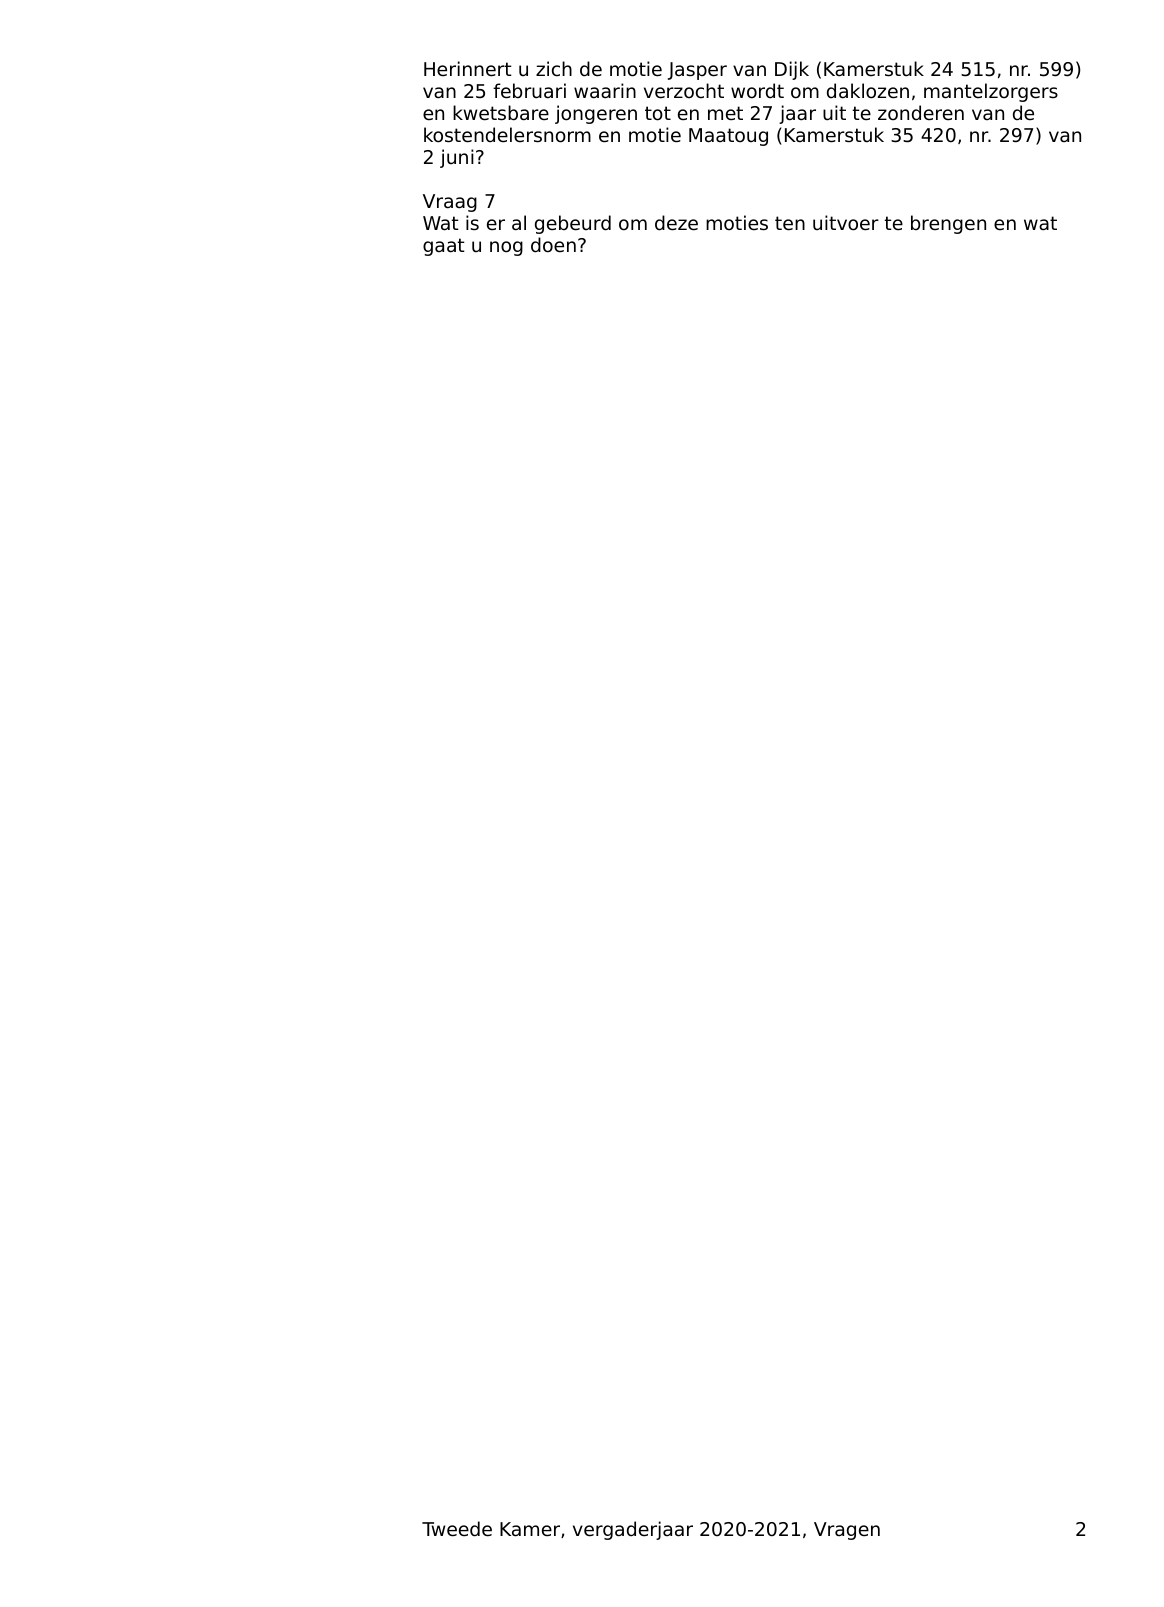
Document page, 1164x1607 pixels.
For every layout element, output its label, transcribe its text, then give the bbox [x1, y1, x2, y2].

text Herinnert u zich de motie Jasper van Dijk (Kamerstuk 24 515, nr. 599) van 25 februari waarin verzocht wordt om daklozen, mantelzorgers en kwetsbare jongeren tot en met 27 jaar uit te zonderen van de kostendelersnorm en motie Maatoug (Kamerstuk 35 420, nr. 297) van 2 juni? [422, 59, 1087, 169]
text Vraag 7 [422, 191, 1087, 213]
text Wat is er al gebeurd om deze moties ten uitvoer te brengen en wat gaat u nog doen? [422, 213, 1087, 257]
